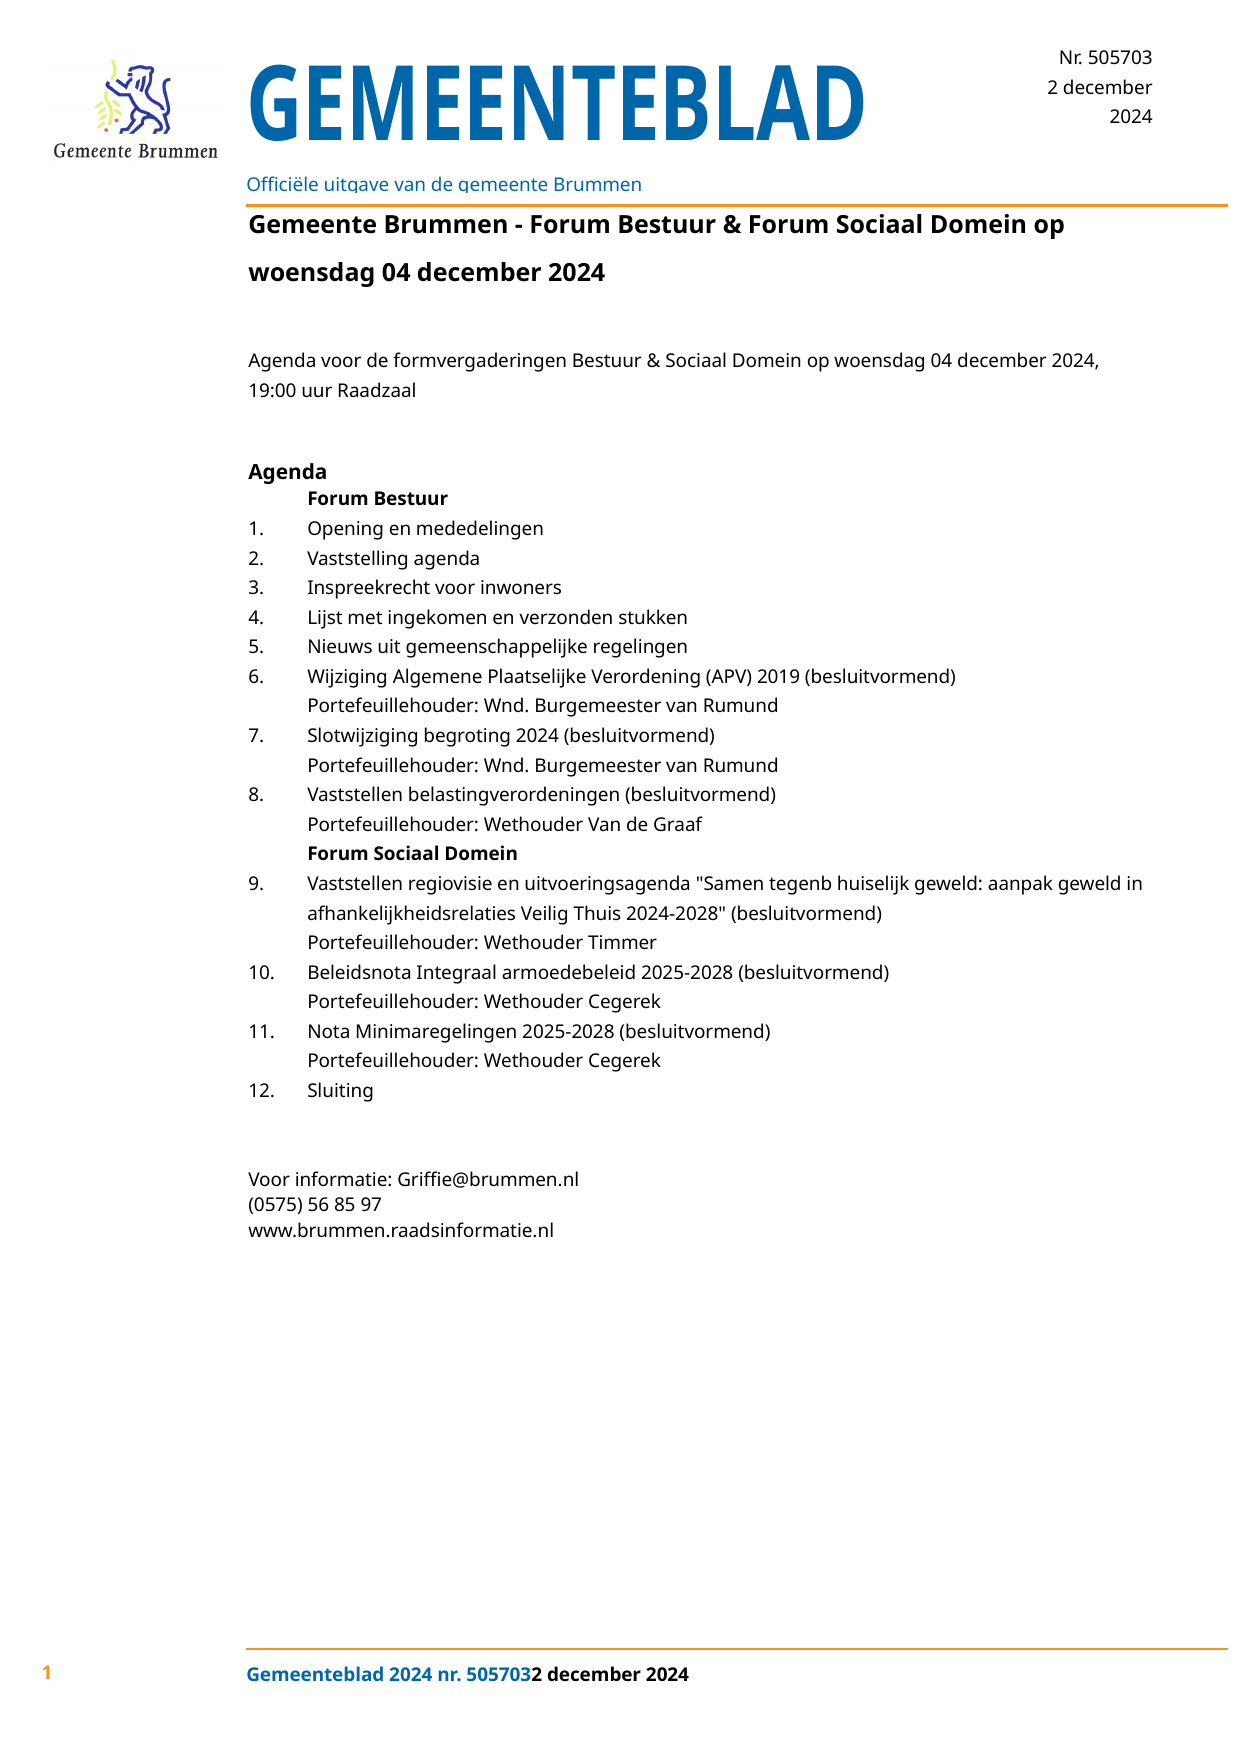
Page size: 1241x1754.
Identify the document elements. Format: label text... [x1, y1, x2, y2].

list Slotwijziging begroting 2024 (besluitvormend) [248, 722, 1152, 748]
list Forum Bestuur [248, 486, 1152, 511]
list Nieuws uit gemeenschappelijke regelingen [248, 633, 1152, 659]
text www.brummen.raadsinformatie.nl [248, 1217, 1152, 1243]
list Portefeuillehouder: Wethouder Cegerek [248, 988, 1152, 1014]
text (0575) 56 85 97 [248, 1192, 1152, 1217]
list Inspreekrecht voor inwoners [248, 574, 1152, 600]
list Portefeuillehouder: Wnd. Burgemeester van Rumund [248, 752, 1152, 777]
list Beleidsnota Integraal armoedebeleid 2025-2028 (besluitvormend) [248, 959, 1152, 984]
list Portefeuillehouder: Wnd. Burgemeester van Rumund [248, 693, 1152, 718]
text Voor informatie: Griffie@brummen.nl [248, 1166, 1152, 1192]
list Portefeuillehouder: Wethouder Van de Graaf [248, 811, 1152, 837]
text Agenda voor de formvergaderingen Bestuur & Sociaal Domein op woensdag 04 december 2024, 19:00 uur Raadzaal [248, 347, 1152, 403]
list Vaststelling agenda [248, 545, 1152, 570]
picture [41, 47, 231, 172]
text Agenda [248, 457, 1152, 486]
list Sluiting [248, 1077, 1152, 1103]
list Opening en mededelingen [248, 515, 1152, 541]
list Portefeuillehouder: Wethouder Cegerek [248, 1048, 1152, 1073]
list Vaststellen belastingverordeningen (besluitvormend) [248, 781, 1152, 807]
list Portefeuillehouder: Wethouder Timmer [248, 929, 1152, 955]
list Nota Minimaregelingen 2025-2028 (besluitvormend) [248, 1018, 1152, 1044]
list Forum Sociaal Domein [248, 841, 1152, 866]
list Wijziging Algemene Plaatselijke Verordening (APV) 2019 (besluitvormend) [248, 663, 1152, 689]
list Vaststellen regiovisie en uitvoeringsagenda "Samen tegenb huiselijk geweld: aanpak geweld in afhankelijkheidsrelaties Veilig Thuis 2024-2028" (besluitvormend) [248, 870, 1152, 925]
text Gemeente Brummen - Forum Bestuur & Forum Sociaal Domein op woensdag 04 december 2024 [248, 207, 1152, 288]
list Lijst met ingekomen en verzonden stukken [248, 604, 1152, 629]
